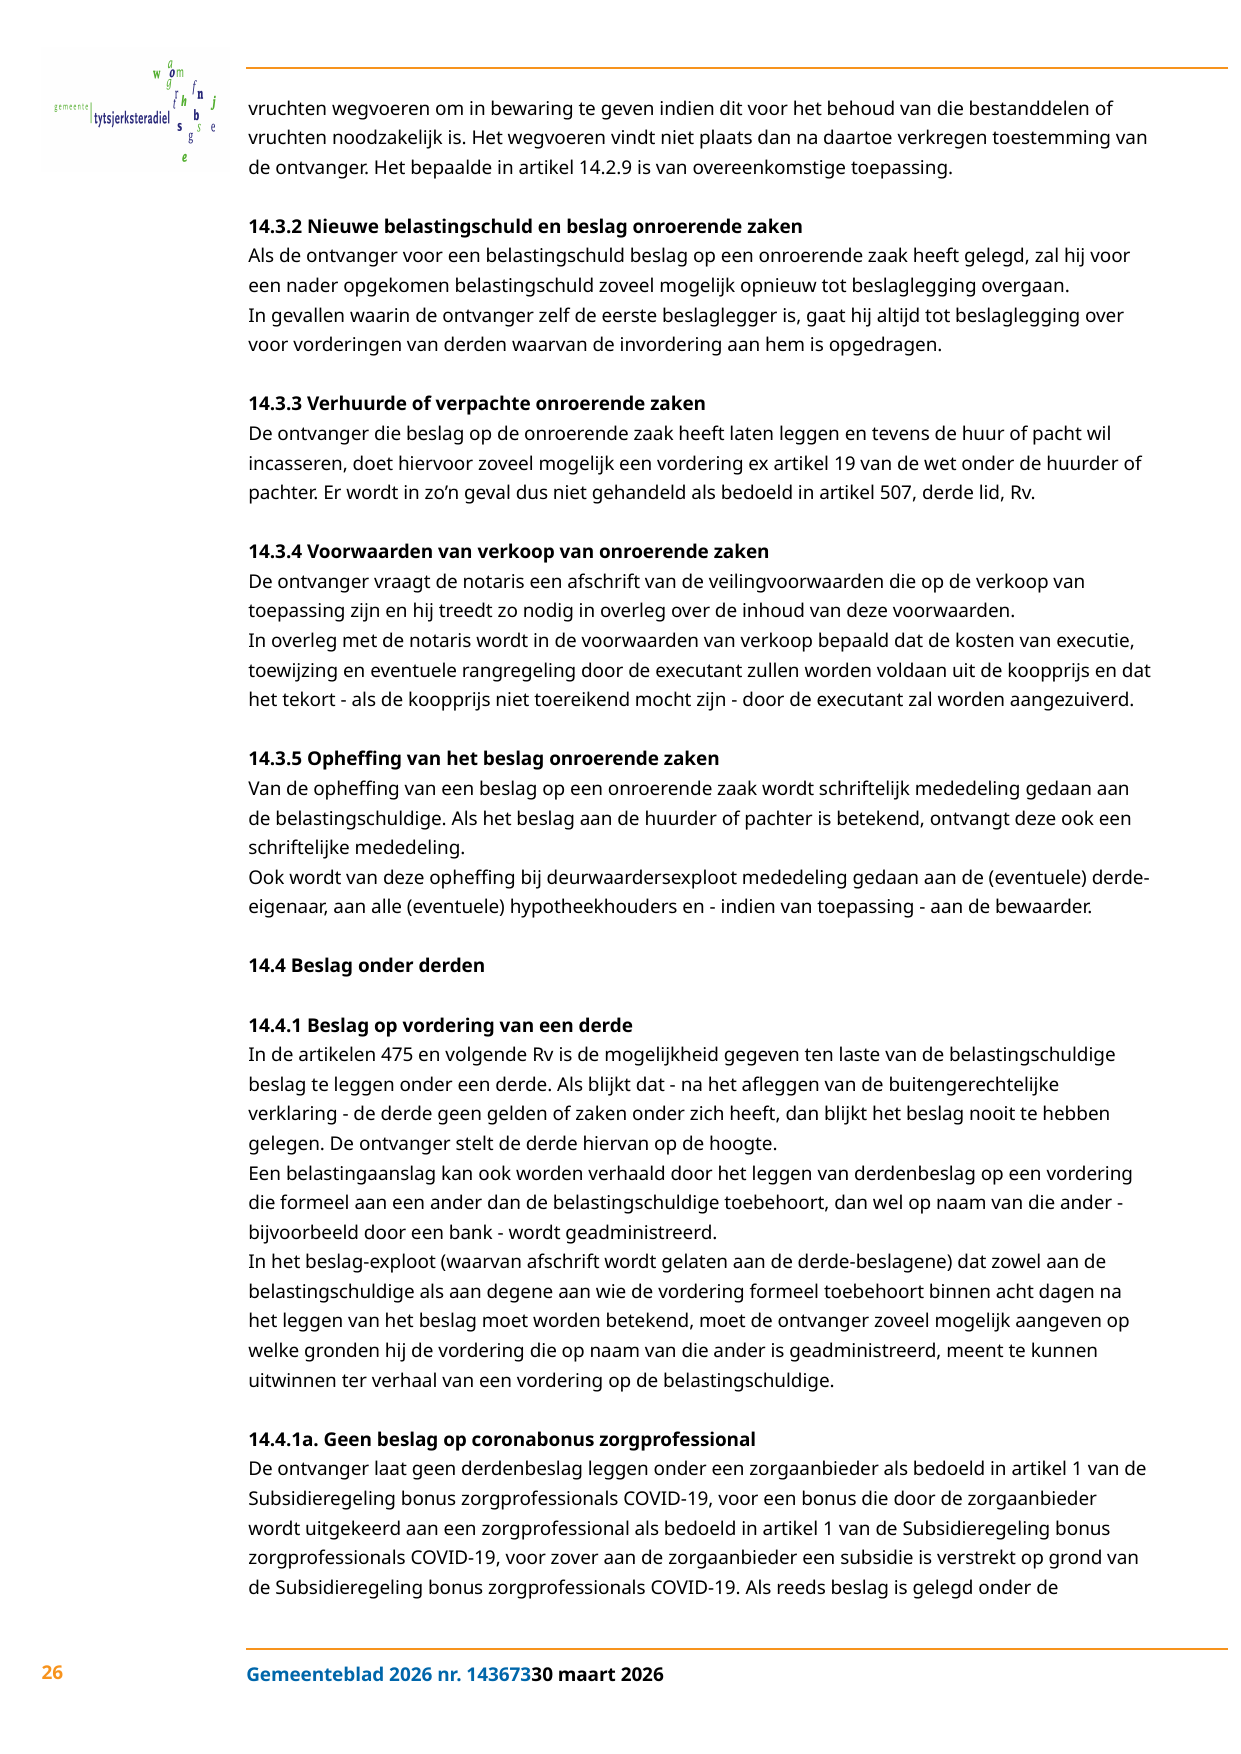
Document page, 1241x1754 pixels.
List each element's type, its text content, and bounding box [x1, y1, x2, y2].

text De ontvanger vraagt de notaris een afschrift van de veilingvoorwaarden die op de verkoop van toepassing zijn en hij treedt zo nodig in overleg over de inhoud van deze voorwaarden. [248, 568, 1152, 623]
text In overleg met de notaris wordt in de voorwaarden van verkoop bepaald dat de kosten van executie, toewijzing en eventuele rangregeling door de executant zullen worden voldaan uit de koopprijs en dat het tekort - als de koopprijs niet toereikend mocht zijn - door de executant zal worden aangezuiverd. [248, 627, 1152, 712]
text Een belastingaanslag kan ook worden verhaald door het leggen van derdenbeslag op een vordering die formeel aan een ander dan de belastingschuldige toebehoort, dan wel op naam van die ander - bijvoorbeeld door een bank - wordt geadministreerd. [248, 1160, 1152, 1245]
picture [41, 47, 231, 172]
text 14.3.4 Voorwaarden van verkoop van onroerende zaken [248, 538, 1152, 564]
text Als de ontvanger voor een belastingschuld beslag op een onroerende zaak heeft gelegd, zal hij voor een nader opgekomen belastingschuld zoveel mogelijk opnieuw tot beslaglegging overgaan. [248, 243, 1152, 298]
text De ontvanger laat geen derdenbeslag leggen onder een zorgaanbieder als bedoeld in artikel 1 van de Subsidieregeling bonus zorgprofessionals COVID-19, voor een bonus die door de zorgaanbieder wordt uitgekeerd aan een zorgprofessional als bedoeld in artikel 1 van de Subsidieregeling bonus zorgprofessionals COVID-19, voor zover aan de zorgaanbieder een subsidie is verstrekt op grond van de Subsidieregeling bonus zorgprofessionals COVID-19. Als reeds beslag is gelegd onder de [248, 1456, 1152, 1600]
text 14.4.1 Beslag op vordering van een derde [248, 1012, 1152, 1038]
text De ontvanger die beslag op de onroerende zaak heeft laten leggen en tevens de huur of pacht wil incasseren, doet hiervoor zoveel mogelijk een vordering ex artikel 19 van de wet onder de huurder of pachter. Er wordt in zo’n geval dus niet gehandeld als bedoeld in artikel 507, derde lid, Rv. [248, 420, 1152, 505]
text Van de opheffing van een beslag op een onroerende zaak wordt schriftelijk mededeling gedaan aan de belastingschuldige. Als het beslag aan de huurder of pachter is betekend, ontvangt deze ook een schriftelijke mededeling. [248, 775, 1152, 860]
text 14.3.2 Nieuwe belastingschuld en beslag onroerende zaken [248, 213, 1152, 239]
text In het beslag-exploot (waarvan afschrift wordt gelaten aan de derde-beslagene) dat zowel aan de belastingschuldige als aan degene aan wie de vordering formeel toebehoort binnen acht dagen na het leggen van het beslag moet worden betekend, moet de ontvanger zoveel mogelijk aangeven op welke gronden hij de vordering die op naam van die ander is geadministreerd, meent te kunnen uitwinnen ter verhaal van een vordering op de belastingschuldige. [248, 1248, 1152, 1393]
text In gevallen waarin de ontvanger zelf de eerste beslaglegger is, gaat hij altijd tot beslaglegging over voor vorderingen van derden waarvan de invordering aan hem is opgedragen. [248, 302, 1152, 357]
text In de artikelen 475 en volgende Rv is de mogelijkheid gegeven ten laste van de belastingschuldige beslag te leggen onder een derde. Als blijkt dat - na het afleggen van de buitengerechtelijke verklaring - de derde geen gelden of zaken onder zich heeft, dan blijkt het beslag nooit te hebben gelegen. De ontvanger stelt de derde hiervan op de hoogte. [248, 1041, 1152, 1156]
text Ook wordt van deze opheffing bij deurwaardersexploot mededeling gedaan aan de (eventuele) derde-eigenaar, aan alle (eventuele) hypotheekhouders en - indien van toepassing - aan de bewaarder. [248, 864, 1152, 919]
text 14.3.3 Verhuurde of verpachte onroerende zaken [248, 391, 1152, 416]
text 14.3.5 Opheffing van het beslag onroerende zaken [248, 746, 1152, 771]
text vruchten wegvoeren om in bewaring te geven indien dit voor het behoud van die bestanddelen of vruchten noodzakelijk is. Het wegvoeren vindt niet plaats dan na daartoe verkregen toestemming van de ontvanger. Het bepaalde in artikel 14.2.9 is van overeenkomstige toepassing. [248, 95, 1152, 180]
text 14.4 Beslag onder derden [248, 953, 1152, 978]
text 14.4.1a. Geen beslag op coronabonus zorgprofessional [248, 1426, 1152, 1452]
